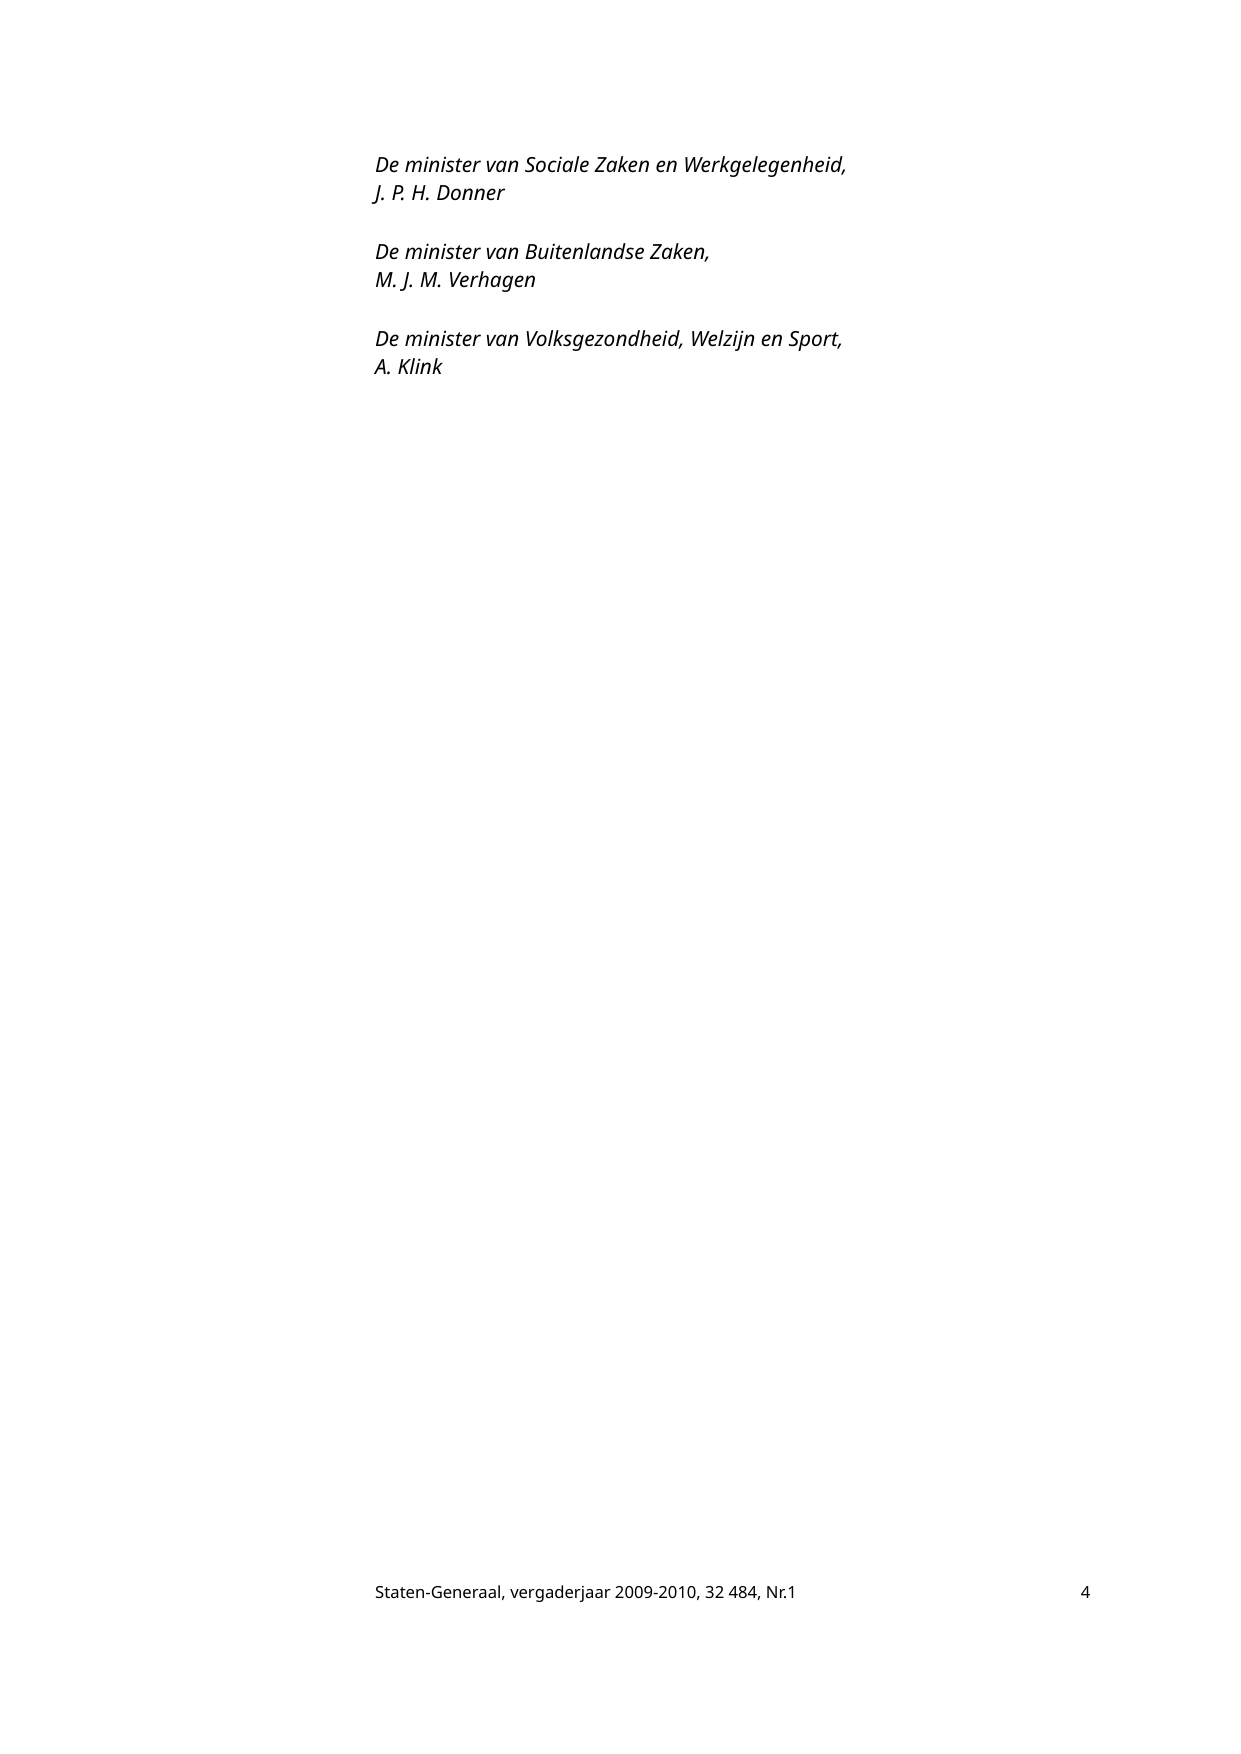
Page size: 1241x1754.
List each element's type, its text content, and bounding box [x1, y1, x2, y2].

text A. Klink [375, 352, 1090, 381]
text J. P. H. Donner [375, 178, 1090, 207]
text De minister van Sociale Zaken en Werkgelegenheid, [375, 150, 1090, 178]
text De minister van Buitenlandse Zaken, [375, 237, 1090, 265]
text M. J. M. Verhagen [375, 265, 1090, 294]
text De minister van Volksgezondheid, Welzijn en Sport, [375, 324, 1090, 352]
